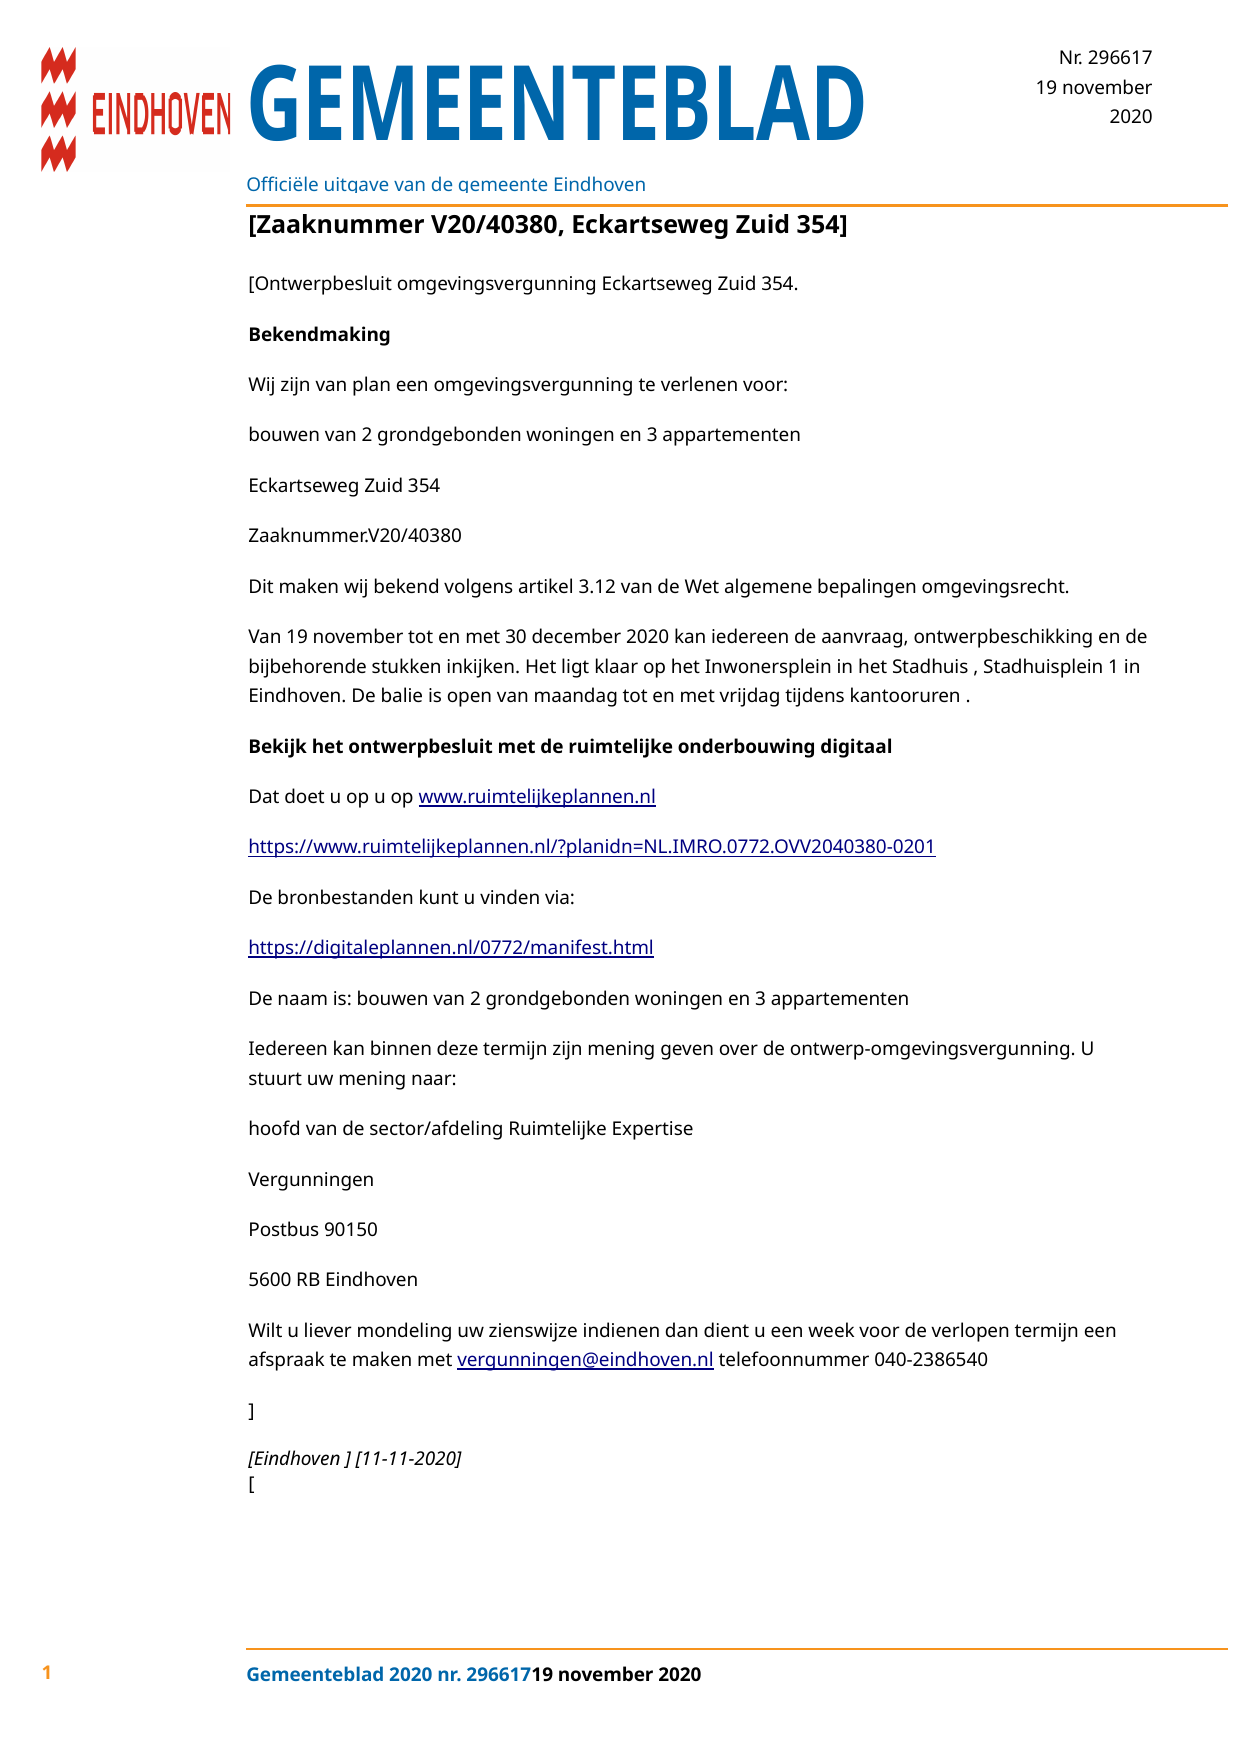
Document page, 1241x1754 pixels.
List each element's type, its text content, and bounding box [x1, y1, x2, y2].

text Wij zijn van plan een omgevingsvergunning te verlenen voor: [248, 371, 1152, 397]
text Eckartseweg Zuid 354 [248, 472, 1152, 498]
text [Ontwerpbesluit omgevingsvergunning Eckartseweg Zuid 354. [248, 270, 1152, 296]
text [Zaaknummer V20/40380, Eckartseweg Zuid 354] [248, 207, 1152, 241]
text Bekijk het ontwerpbesluit met de ruimtelijke onderbouwing digitaal [248, 733, 1152, 758]
text De naam is: bouwen van 2 grondgebonden woningen en 3 appartementen [248, 985, 1152, 1011]
text Postbus 90150 [248, 1216, 1152, 1242]
text https://digitaleplannen.nl/0772/manifest.html [248, 934, 1152, 960]
text [ [248, 1471, 1152, 1496]
text hoofd van de sector/afdeling Ruimtelijke Expertise [248, 1115, 1152, 1141]
text Bekendmaking [248, 321, 1152, 346]
picture [41, 47, 231, 172]
text Dat doet u op u op www.ruimtelijkeplannen.nl [248, 783, 1152, 809]
text Wilt u liever mondeling uw zienswijze indienen dan dient u een week voor de verlopen termijn een afspraak te maken met vergunningen@eindhoven.nl telefoonnummer 040-2386540 [248, 1317, 1152, 1372]
text Iedereen kan binnen deze termijn zijn mening geven over de ontwerp-omgevingsvergunning. U stuurt uw mening naar: [248, 1035, 1152, 1091]
text https://www.ruimtelijkeplannen.nl/?planidn=NL.IMRO.0772.OVV2040380-0201 [248, 834, 1152, 859]
text bouwen van 2 grondgebonden woningen en 3 appartementen [248, 422, 1152, 447]
text De bronbestanden kunt u vinden via: [248, 884, 1152, 910]
text 5600 RB Eindhoven [248, 1267, 1152, 1292]
text [Eindhoven ] [11-11-2020] [248, 1445, 1152, 1471]
text Dit maken wij bekend volgens artikel 3.12 van de Wet algemene bepalingen omgevingsrecht. [248, 573, 1152, 598]
text ] [248, 1397, 1152, 1423]
text Van 19 november tot en met 30 december 2020 kan iedereen de aanvraag, ontwerpbeschikking en de bijbehorende stukken inkijken. Het ligt klaar op het Inwonersplein in het Stadhuis , Stadhuisplein 1 in Eindhoven. De balie is open van maandag tot en met vrijdag tijdens kantooruren . [248, 623, 1152, 708]
text Vergunningen [248, 1166, 1152, 1191]
text Zaaknummer.V20/40380 [248, 522, 1152, 548]
